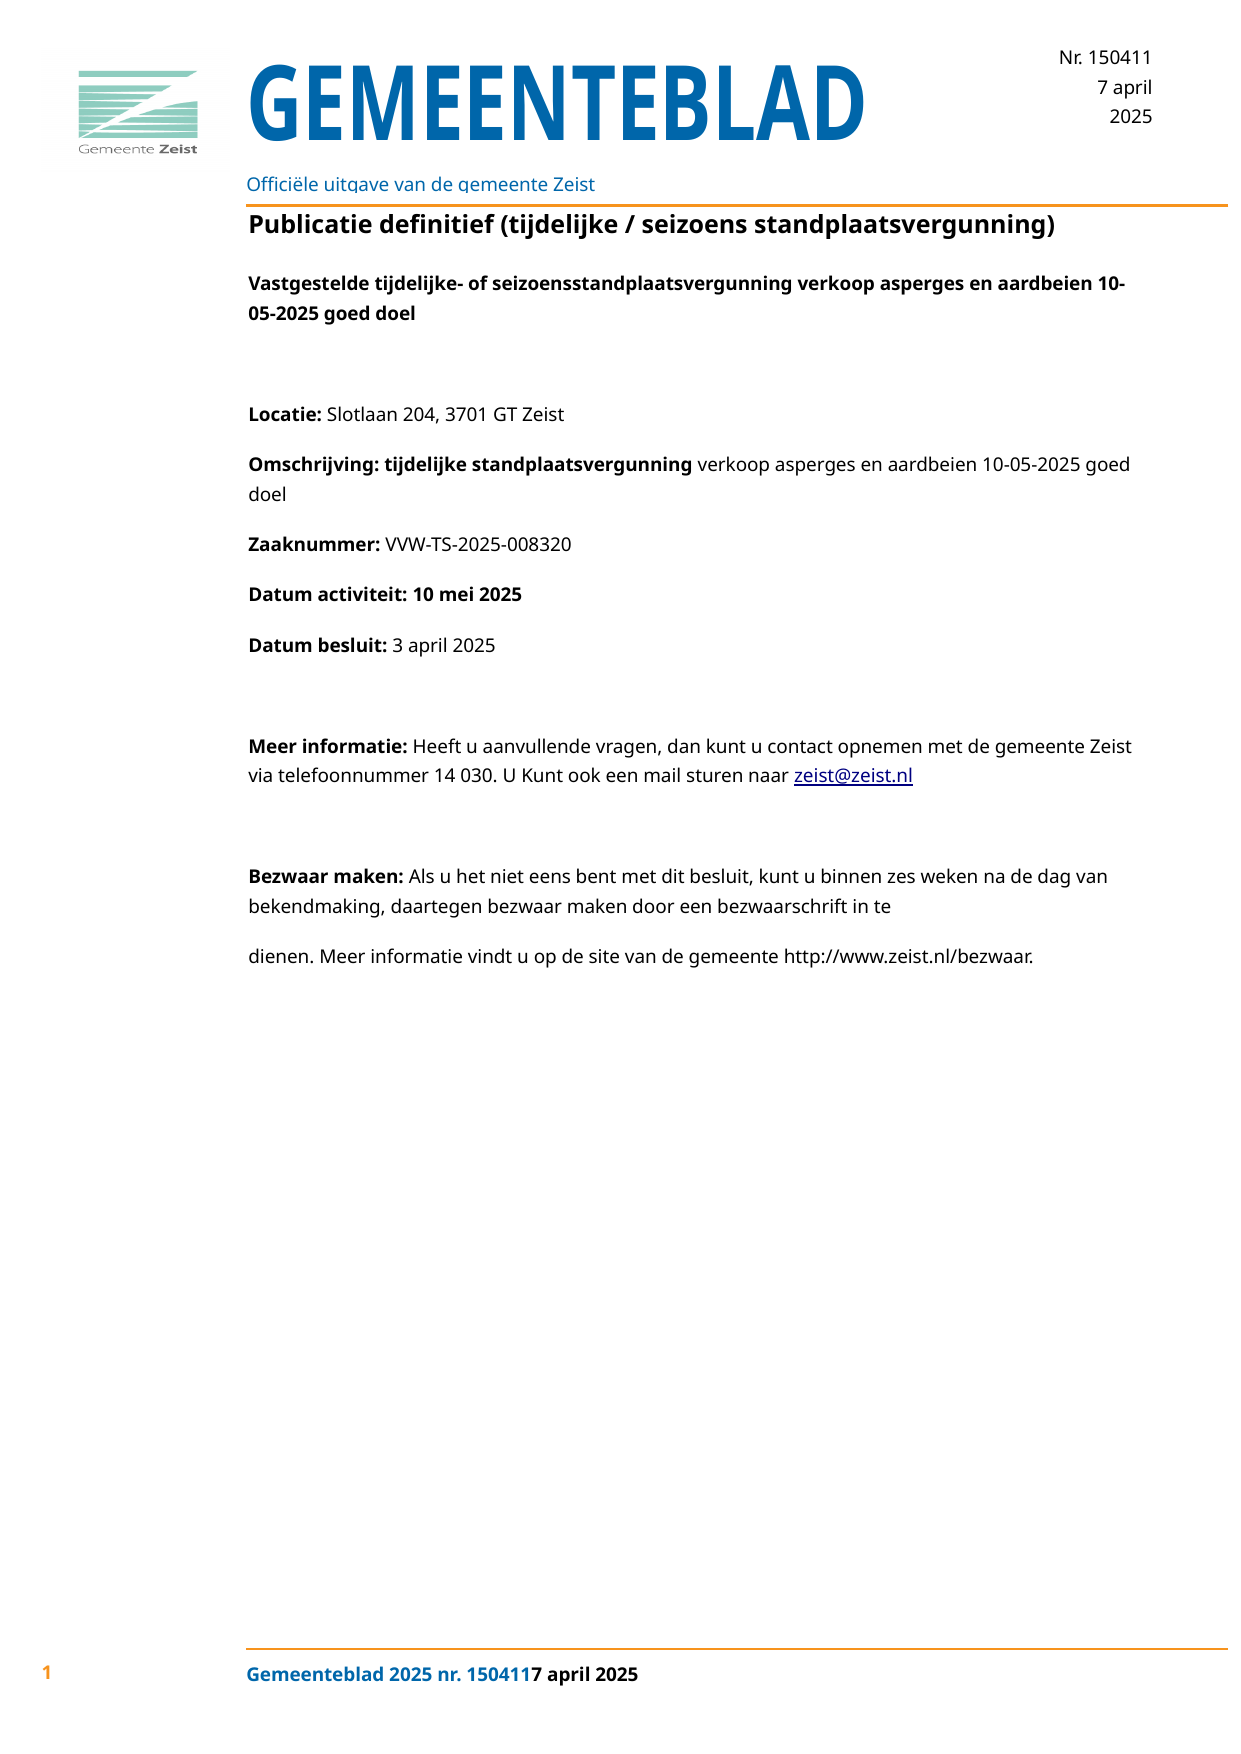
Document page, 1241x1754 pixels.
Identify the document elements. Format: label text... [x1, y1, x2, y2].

text Datum activiteit: 10 mei 2025 [248, 582, 1152, 607]
text Zaaknummer: VVW-TS-2025-008320 [248, 531, 1152, 557]
text dienen. Meer informatie vindt u op de site van de gemeente http://www.zeist.nl/bezwaar. [248, 943, 1152, 969]
picture [41, 47, 231, 172]
text Locatie: Slotlaan 204, 3701 GT Zeist [248, 401, 1152, 426]
text Datum besluit: 3 april 2025 [248, 632, 1152, 658]
text Meer informatie: Heeft u aanvullende vragen, dan kunt u contact opnemen met de gemeente Zeist via telefoonnummer 14 030. U Kunt ook een mail sturen naar zeist@zeist.nl [248, 733, 1152, 788]
text Publicatie definitief (tijdelijke / seizoens standplaatsvergunning) [248, 207, 1152, 241]
text Omschrijving: tijdelijke standplaatsvergunning verkoop asperges en aardbeien 10-05-2025 goed doel [248, 451, 1152, 506]
text Bezwaar maken: Als u het niet eens bent met dit besluit, kunt u binnen zes weken na de dag van bekendmaking, daartegen bezwaar maken door een bezwaarschrift in te [248, 863, 1152, 918]
text Vastgestelde tijdelijke- of seizoensstandplaatsvergunning verkoop asperges en aardbeien 10-05-2025 goed doel [248, 270, 1152, 326]
